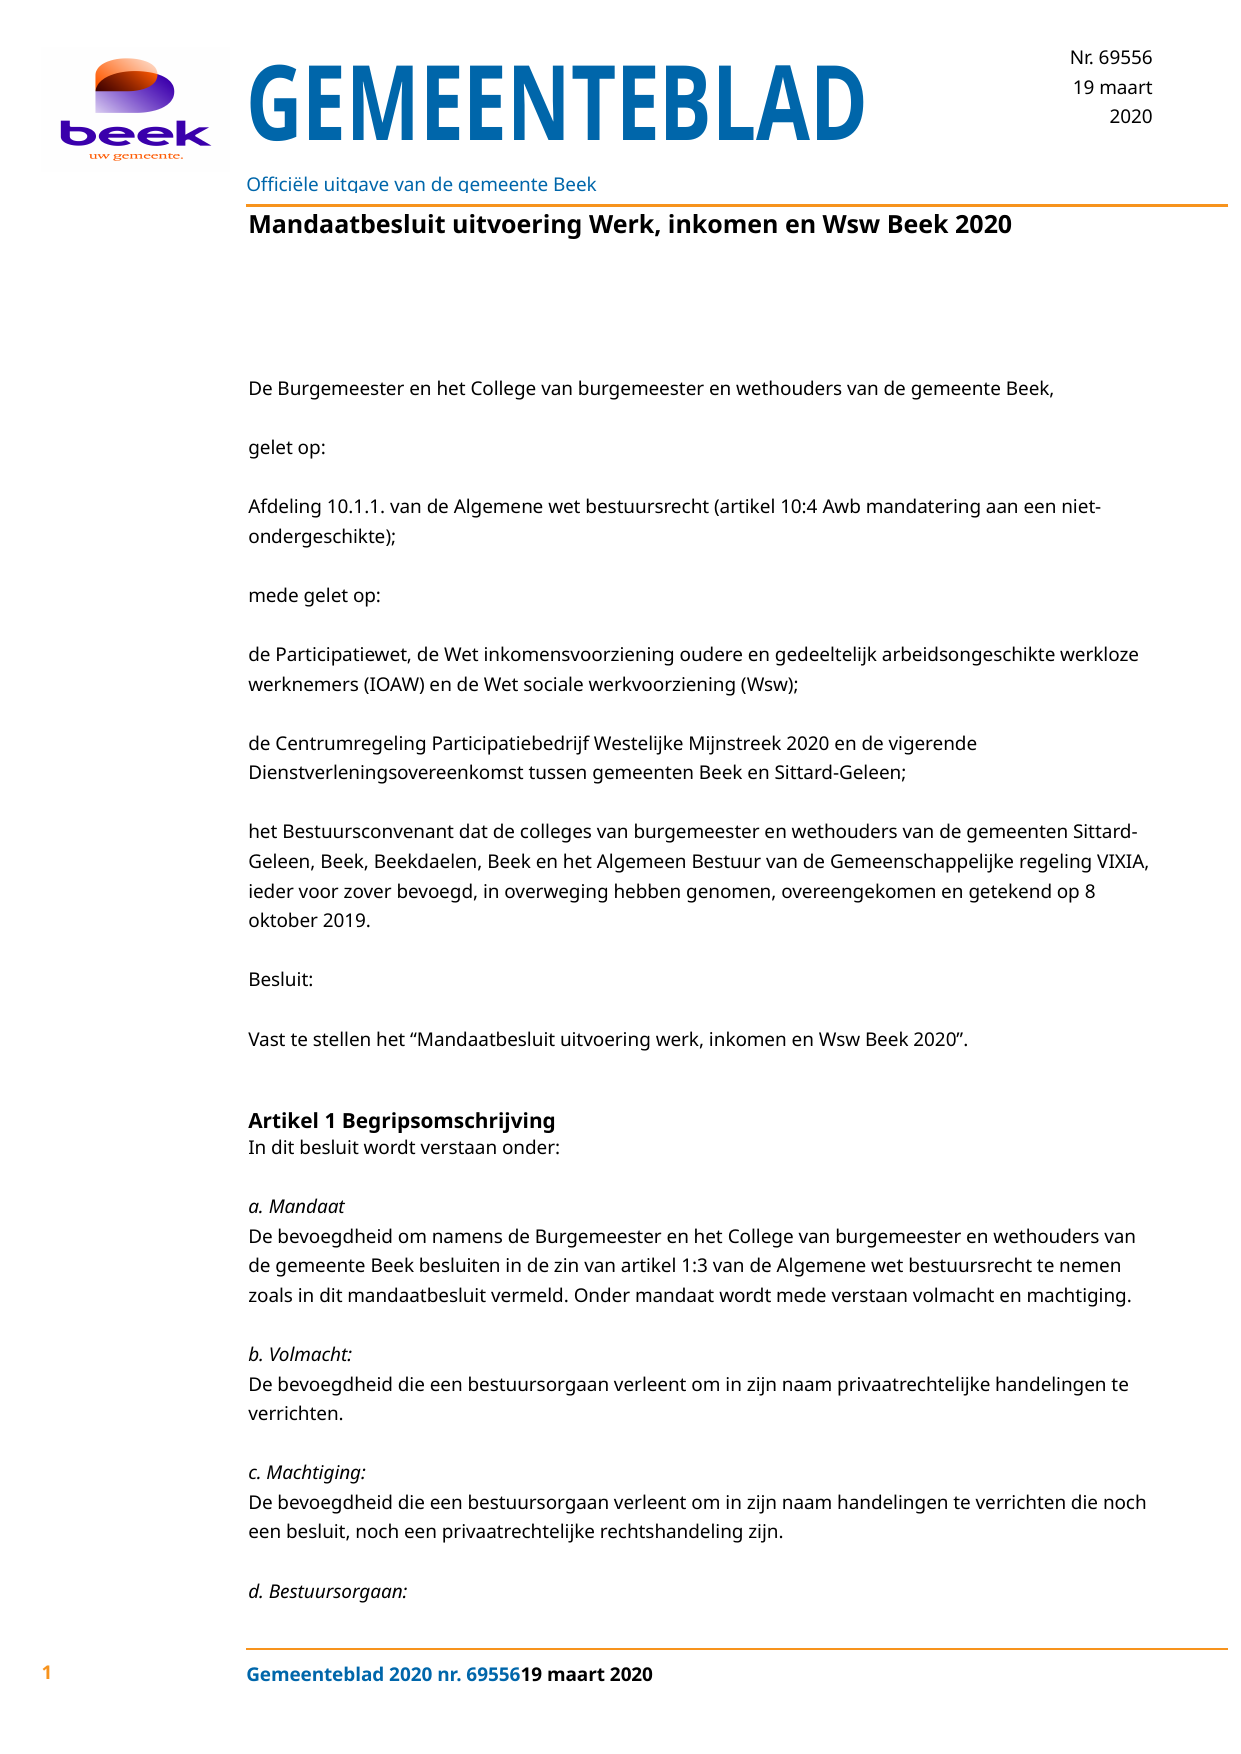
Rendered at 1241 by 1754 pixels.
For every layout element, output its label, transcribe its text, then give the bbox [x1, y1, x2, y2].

text b. Volmacht: [248, 1341, 1152, 1367]
text Besluit: [248, 967, 1152, 992]
text a. Mandaat [248, 1193, 1152, 1219]
text de Centrumregeling Participatiebedrijf Westelijke Mijnstreek 2020 en de vigerende Dienstverleningsovereenkomst tussen gemeenten Beek en Sittard-Geleen; [248, 730, 1152, 785]
text De bevoegdheid om namens de Burgemeester en het College van burgemeester en wethouders van de gemeente Beek besluiten in de zin van artikel 1:3 van de Algemene wet bestuursrecht te nemen zoals in dit mandaatbesluit vermeld. Onder mandaat wordt mede verstaan volmacht en machtiging. [248, 1223, 1152, 1308]
text de Participatiewet, de Wet inkomensvoorziening oudere en gedeeltelijk arbeidsongeschikte werkloze werknemers (IOAW) en de Wet sociale werkvoorziening (Wsw); [248, 641, 1152, 696]
text gelet op: [248, 434, 1152, 460]
text De bevoegdheid die een bestuursorgaan verleent om in zijn naam handelingen te verrichten die noch een besluit, noch een privaatrechtelijke rechtshandeling zijn. [248, 1489, 1152, 1544]
picture [41, 47, 231, 172]
text Vast te stellen het “Mandaatbesluit uitvoering werk, inkomen en Wsw Beek 2020”. [248, 1026, 1152, 1051]
text De Burgemeester en het College van burgemeester en wethouders van de gemeente Beek, [248, 375, 1152, 401]
text Afdeling 10.1.1. van de Algemene wet bestuursrecht (artikel 10:4 Awb mandatering aan een niet-ondergeschikte); [248, 493, 1152, 548]
text Artikel 1 Begripsomschrijving [248, 1106, 1152, 1134]
text c. Machtiging: [248, 1459, 1152, 1485]
text het Bestuursconvenant dat de colleges van burgemeester en wethouders van de gemeenten Sittard-Geleen, Beek, Beekdaelen, Beek en het Algemeen Bestuur van de Gemeenschappelijke regeling VIXIA, ieder voor zover bevoegd, in overweging hebben genomen, overeengekomen en getekend op 8 oktober 2019. [248, 819, 1152, 933]
text Mandaatbesluit uitvoering Werk, inkomen en Wsw Beek 2020 [248, 207, 1152, 241]
text mede gelet op: [248, 582, 1152, 608]
text d. Bestuursorgaan: [248, 1578, 1152, 1604]
text De bevoegdheid die een bestuursorgaan verleent om in zijn naam privaatrechtelijke handelingen te verrichten. [248, 1371, 1152, 1426]
text In dit besluit wordt verstaan onder: [248, 1134, 1152, 1160]
